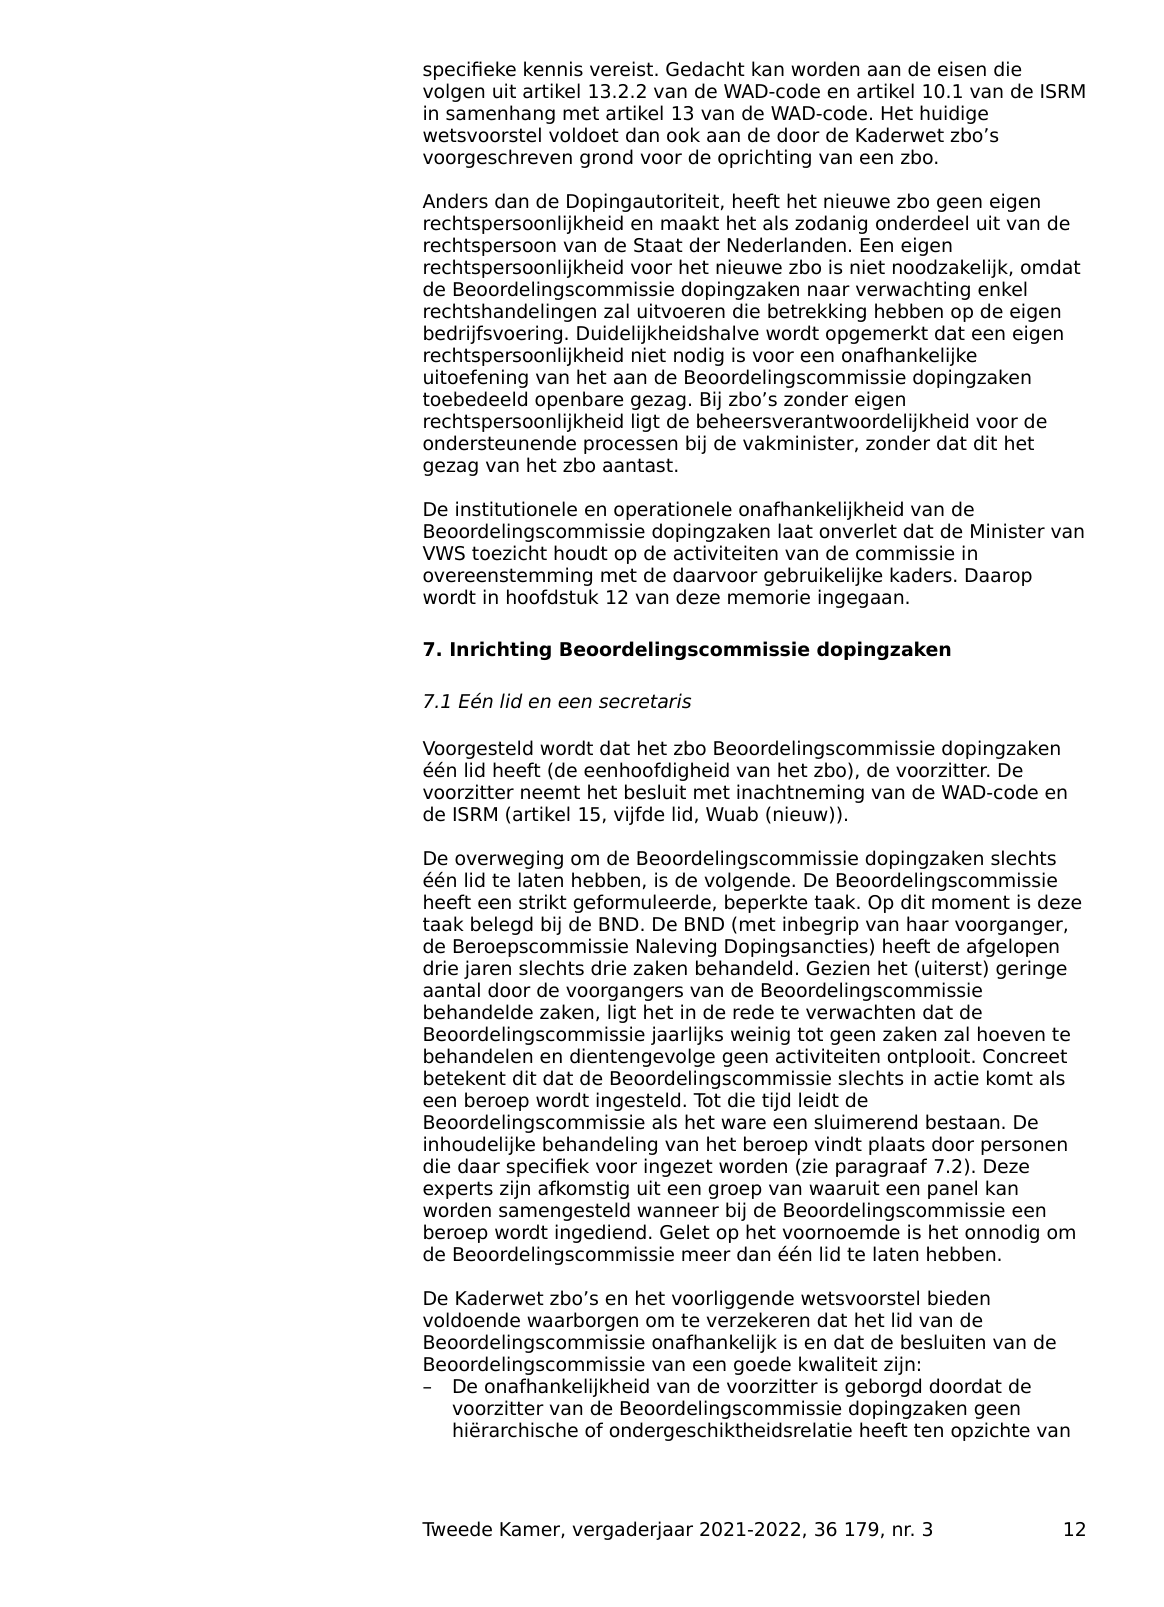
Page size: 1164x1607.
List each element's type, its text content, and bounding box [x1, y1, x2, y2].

text De Kaderwet zbo’s en het voorliggende wetsvoorstel bieden voldoende waarborgen om te verzekeren dat het lid van de Beoordelingscommissie onafhankelijk is en dat de besluiten van de Beoordelingscommissie van een goede kwaliteit zijn: [422, 1288, 1087, 1376]
text – De onafhankelijkheid van de voorzitter is geborgd doordat de voorzitter van de Beoordelingscommissie dopingzaken geen hiërarchische of ondergeschiktheidsrelatie heeft ten opzichte van [422, 1376, 1087, 1442]
text Voorgesteld wordt dat het zbo Beoordelingscommissie dopingzaken één lid heeft (de eenhoofdigheid van het zbo), de voorzitter. De voorzitter neemt het besluit met inachtneming van de WAD-code en de ISRM (artikel 15, vijfde lid, Wuab (nieuw)). [422, 738, 1087, 826]
subtitle 7.1 Eén lid en een secretaris [422, 691, 1087, 713]
text De overweging om de Beoordelingscommissie dopingzaken slechts één lid te laten hebben, is de volgende. De Beoordelingscommissie heeft een strikt geformuleerde, beperkte taak. Op dit moment is deze taak belegd bij de BND. De BND (met inbegrip van haar voorganger, de Beroepscommissie Naleving Dopingsancties) heeft de afgelopen drie jaren slechts drie zaken behandeld. Gezien het (uiterst) geringe aantal door de voorgangers van de Beoordelingscommissie behandelde zaken, ligt het in de rede te verwachten dat de Beoordelingscommissie jaarlijks weinig tot geen zaken zal hoeven te behandelen en dientengevolge geen activiteiten ontplooit. Concreet betekent dit dat de Beoordelingscommissie slechts in actie komt als een beroep wordt ingesteld. Tot die tijd leidt de Beoordelingscommissie als het ware een sluimerend bestaan. De inhoudelijke behandeling van het beroep vindt plaats door personen die daar specifiek voor ingezet worden (zie paragraaf 7.2). Deze experts zijn afkomstig uit een groep van waaruit een panel kan worden samengesteld wanneer bij de Beoordelingscommissie een beroep wordt ingediend. Gelet op het voornoemde is het onnodig om de Beoordelingscommissie meer dan één lid te laten hebben. [422, 848, 1087, 1266]
text Anders dan de Dopingautoriteit, heeft het nieuwe zbo geen eigen rechtspersoonlijkheid en maakt het als zodanig onderdeel uit van de rechtspersoon van de Staat der Nederlanden. Een eigen rechtspersoonlijkheid voor het nieuwe zbo is niet noodzakelijk, omdat de Beoordelingscommissie dopingzaken naar verwachting enkel rechtshandelingen zal uitvoeren die betrekking hebben op de eigen bedrijfsvoering. Duidelijkheidshalve wordt opgemerkt dat een eigen rechtspersoonlijkheid niet nodig is voor een onafhankelijke uitoefening van het aan de Beoordelingscommissie dopingzaken toebedeeld openbare gezag. Bij zbo’s zonder eigen rechtspersoonlijkheid ligt de beheersverantwoordelijkheid voor de ondersteunende processen bij de vakminister, zonder dat dit het gezag van het zbo aantast. [422, 191, 1087, 477]
text specifieke kennis vereist. Gedacht kan worden aan de eisen die volgen uit artikel 13.2.2 van de WAD-code en artikel 10.1 van de ISRM in samenhang met artikel 13 van de WAD-code. Het huidige wetsvoorstel voldoet dan ook aan de door de Kaderwet zbo’s voorgeschreven grond voor de oprichting van een zbo. [422, 59, 1087, 169]
subtitle 7. Inrichting Beoordelingscommissie dopingzaken [422, 639, 1087, 661]
text De institutionele en operationele onafhankelijkheid van de Beoordelingscommissie dopingzaken laat onverlet dat de Minister van VWS toezicht houdt op de activiteiten van de commissie in overeenstemming met de daarvoor gebruikelijke kaders. Daarop wordt in hoofdstuk 12 van deze memorie ingegaan. [422, 499, 1087, 609]
